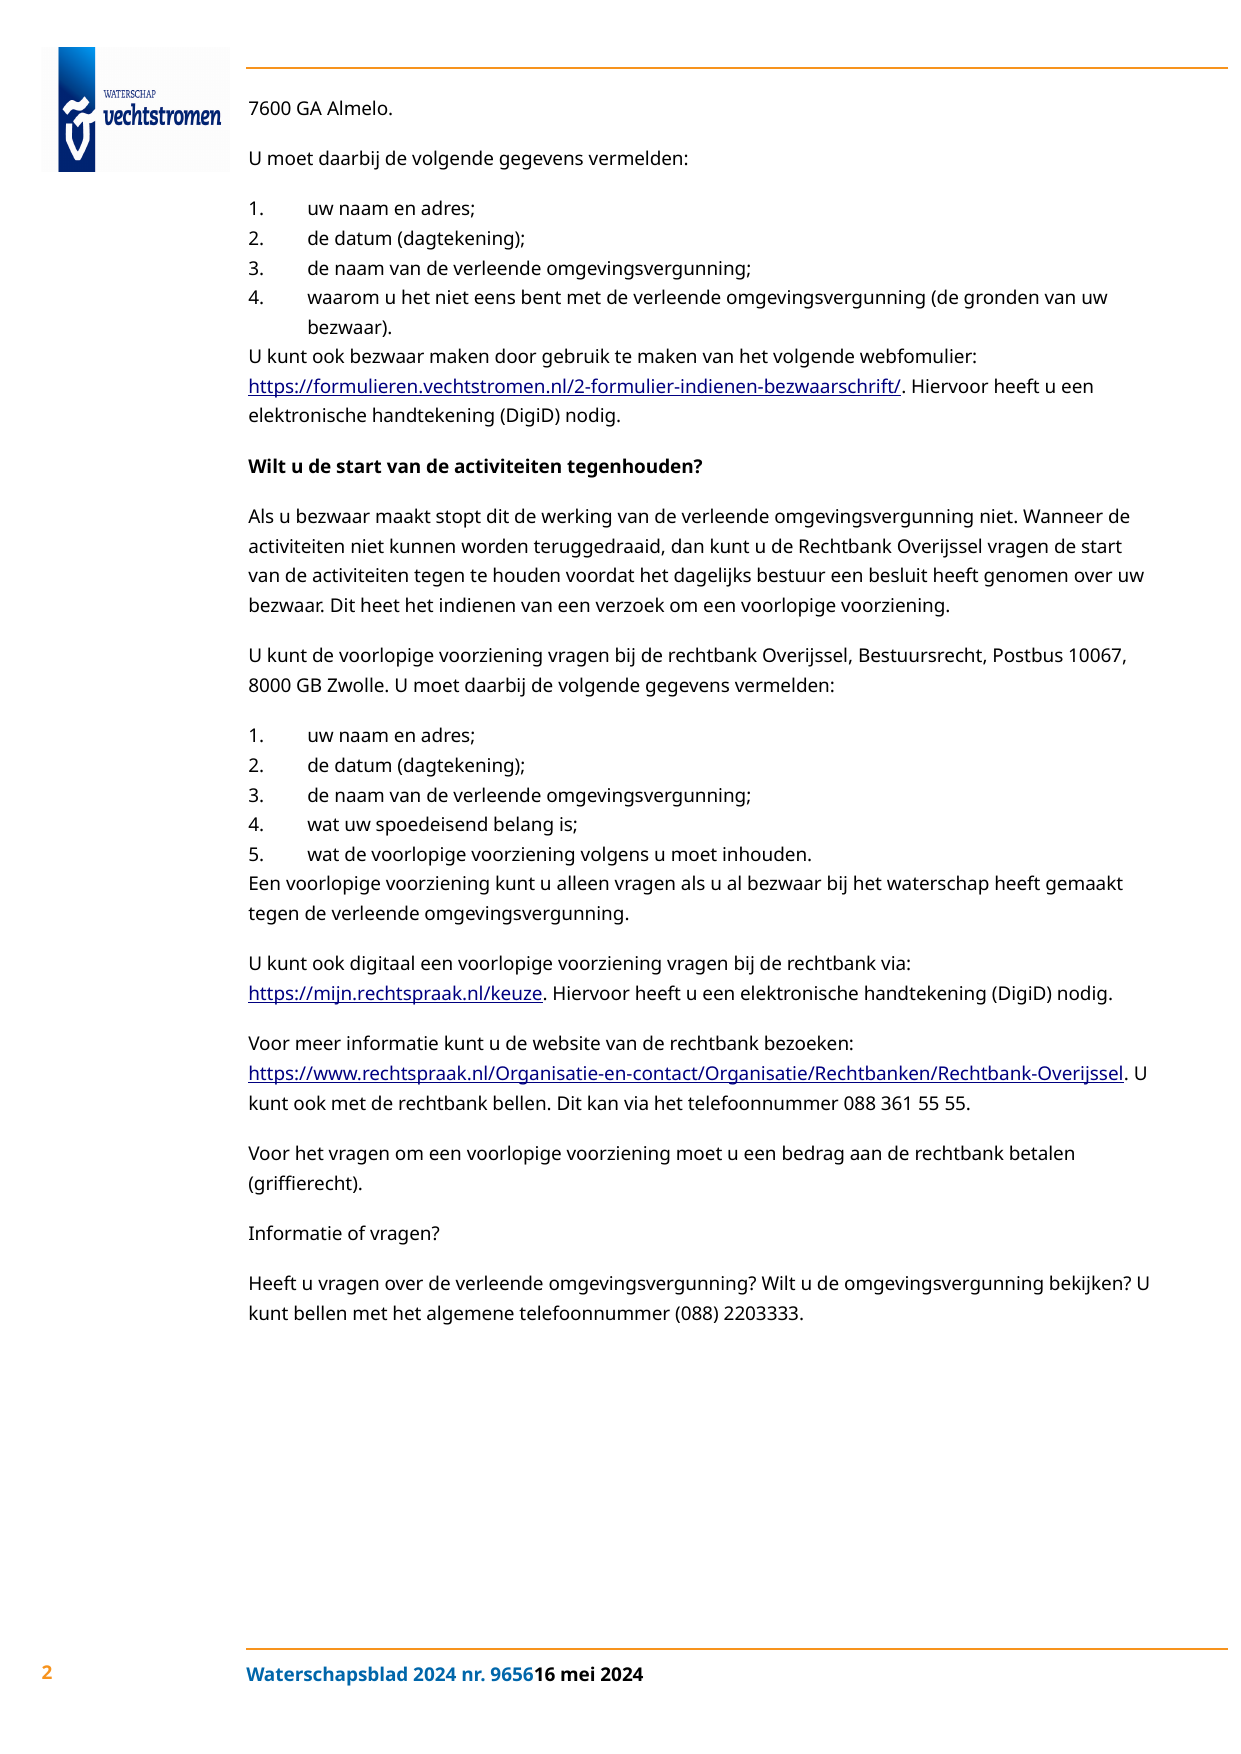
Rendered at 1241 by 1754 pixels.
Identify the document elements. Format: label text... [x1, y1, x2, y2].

list waarom u het niet eens bent met de verleende omgevingsvergunning (de gronden van uw bezwaar). [248, 284, 1152, 340]
text Als u bezwaar maakt stopt dit de werking van de verleende omgevingsvergunning niet. Wanneer de activiteiten niet kunnen worden teruggedraaid, dan kunt u de Rechtbank Overijssel vragen de start van de activiteiten tegen te houden voordat het dagelijks bestuur een besluit heeft genomen over uw bezwaar. Dit heet het indienen van een verzoek om een voorlopige voorziening. [248, 503, 1152, 618]
text Wilt u de start van de activiteiten tegenhouden? [248, 453, 1152, 479]
text Informatie of vragen? [248, 1220, 1152, 1246]
text Voor het vragen om een voorlopige voorziening moet u een bedrag aan de rechtbank betalen (griffierecht). [248, 1140, 1152, 1196]
text 7600 GA Almelo. [248, 95, 1152, 121]
text U moet daarbij de volgende gegevens vermelden: [248, 145, 1152, 171]
list wat de voorlopige voorziening volgens u moet inhouden. [248, 841, 1152, 867]
list de datum (dagtekening); [248, 752, 1152, 778]
list de datum (dagtekening); [248, 225, 1152, 251]
list wat uw spoedeisend belang is; [248, 811, 1152, 837]
list de naam van de verleende omgevingsvergunning; [248, 255, 1152, 281]
picture [41, 47, 231, 172]
text U kunt ook bezwaar maken door gebruik te maken van het volgende webfomulier: https://formulieren.vechtstromen.nl/2-formulier-indienen-bezwaarschrift/. Hiervoor heeft u een elektronische handtekening (DigiD) nodig. [248, 343, 1152, 428]
list uw naam en adres; [248, 196, 1152, 221]
text U kunt ook digitaal een voorlopige voorziening vragen bij de rechtbank via: https://mijn.rechtspraak.nl/keuze. Hiervoor heeft u een elektronische handtekening (DigiD) nodig. [248, 951, 1152, 1006]
text Een voorlopige voorziening kunt u alleen vragen als u al bezwaar bij het waterschap heeft gemaakt tegen de verleende omgevingsvergunning. [248, 871, 1152, 926]
text U kunt de voorlopige voorziening vragen bij de rechtbank Overijssel, Bestuursrecht, Postbus 10067, 8000 GB Zwolle. U moet daarbij de volgende gegevens vermelden: [248, 643, 1152, 698]
text Voor meer informatie kunt u de website van de rechtbank bezoeken: https://www.rechtspraak.nl/Organisatie-en-contact/Organisatie/Rechtbanken/Rechtbank-Overijssel. U kunt ook met de rechtbank bellen. Dit kan via het telefoonnummer 088 361 55 55. [248, 1031, 1152, 1116]
text Heeft u vragen over de verleende omgevingsvergunning? Wilt u de omgevingsvergunning bekijken? U kunt bellen met het algemene telefoonnummer (088) 2203333. [248, 1271, 1152, 1326]
list de naam van de verleende omgevingsvergunning; [248, 782, 1152, 808]
list uw naam en adres; [248, 723, 1152, 748]
